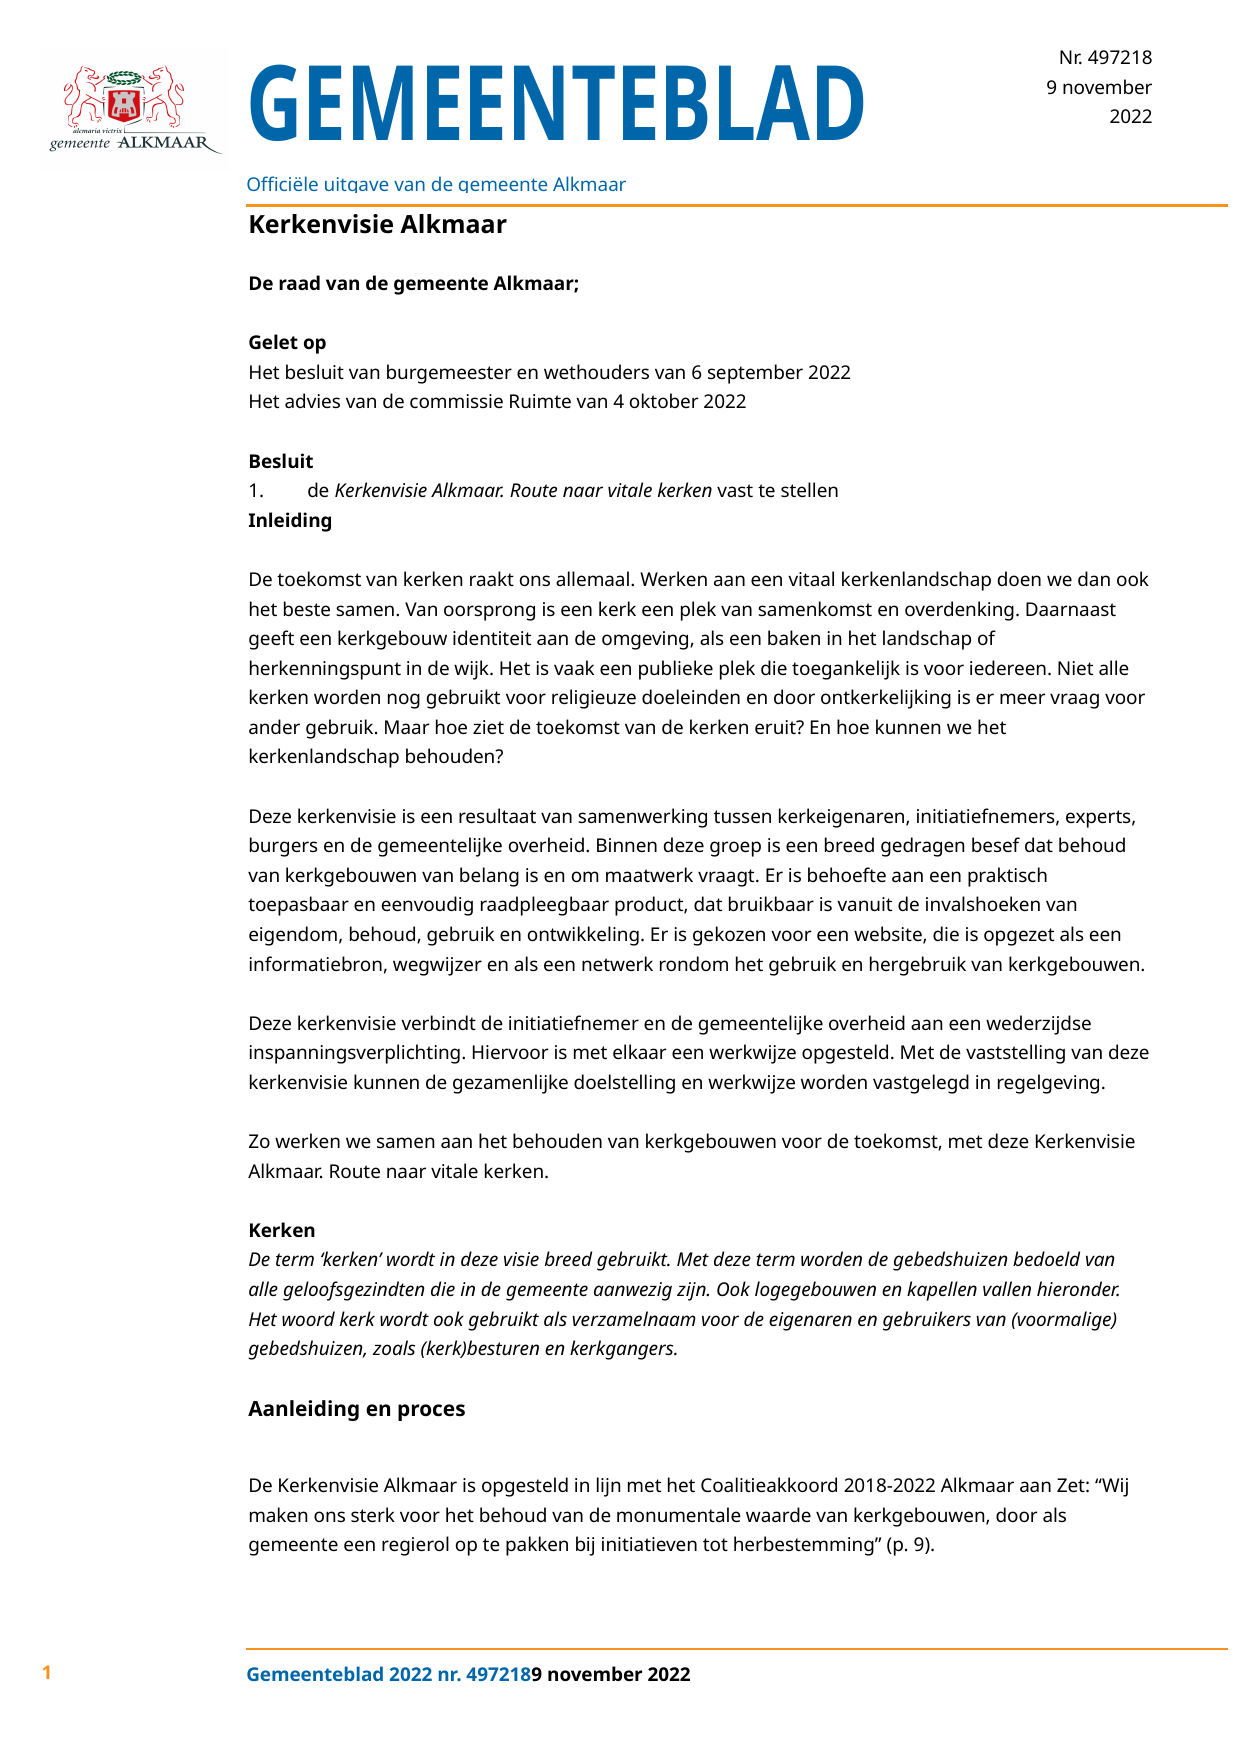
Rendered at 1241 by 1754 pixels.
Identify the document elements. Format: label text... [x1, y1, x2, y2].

text Zo werken we samen aan het behouden van kerkgebouwen voor de toekomst, met deze Kerkenvisie Alkmaar. Route naar vitale kerken. [248, 1128, 1152, 1183]
text De term ‘kerken’ wordt in deze visie breed gebruikt. Met deze term worden de gebedshuizen bedoeld van alle geloofsgezindten die in de gemeente aanwezig zijn. Ook logegebouwen en kapellen vallen hieronder. Het woord kerk wordt ook gebruikt als verzamelnaam voor de eigenaren en gebruikers van (voormalige) gebedshuizen, zoals (kerk)besturen en kerkgangers. [248, 1247, 1152, 1361]
text Aanleiding en proces [248, 1394, 1152, 1423]
text Gelet op [248, 329, 1152, 355]
text Inleiding [248, 507, 1152, 533]
text Deze kerkenvisie is een resultaat van samenwerking tussen kerkeigenaren, initiatiefnemers, experts, burgers en de gemeentelijke overheid. Binnen deze groep is een breed gedragen besef dat behoud van kerkgebouwen van belang is en om maatwerk vraagt. Er is behoefte aan een praktisch toepasbaar en eenvoudig raadpleegbaar product, dat bruikbaar is vanuit de invalshoeken van eigendom, behoud, gebruik en ontwikkeling. Er is gekozen voor een website, die is opgezet als een informatiebron, wegwijzer en als een netwerk rondom het gebruik en hergebruik van kerkgebouwen. [248, 803, 1152, 976]
text De Kerkenvisie Alkmaar is opgesteld in lijn met het Coalitieakkoord 2018-2022 Alkmaar aan Zet: “Wij maken ons sterk voor het behoud van de monumentale waarde van kerkgebouwen, door als gemeente een regierol op te pakken bij initiatieven tot herbestemming” (p. 9). [248, 1472, 1152, 1557]
list de Kerkenvisie Alkmaar. Route naar vitale kerken vast te stellen [248, 477, 1152, 503]
text De raad van de gemeente Alkmaar; [248, 270, 1152, 296]
text Het besluit van burgemeester en wethouders van 6 september 2022 [248, 359, 1152, 385]
text Het advies van de commissie Ruimte van 4 oktober 2022 [248, 389, 1152, 414]
text Besluit [248, 448, 1152, 473]
text Kerkenvisie Alkmaar [248, 207, 1152, 241]
text Kerken [248, 1217, 1152, 1243]
picture [41, 47, 231, 172]
text De toekomst van kerken raakt ons allemaal. Werken aan een vitaal kerkenlandschap doen we dan ook het beste samen. Van oorsprong is een kerk een plek van samenkomst en overdenking. Daarnaast geeft een kerkgebouw identiteit aan de omgeving, als een baken in het landschap of herkenningspunt in de wijk. Het is vaak een publieke plek die toegankelijk is voor iedereen. Niet alle kerken worden nog gebruikt voor religieuze doeleinden en door ontkerkelijking is er meer vraag voor ander gebruik. Maar hoe ziet de toekomst van de kerken eruit? En hoe kunnen we het kerkenlandschap behouden? [248, 566, 1152, 769]
text Deze kerkenvisie verbindt de initiatiefnemer en de gemeentelijke overheid aan een wederzijdse inspanningsverplichting. Hiervoor is met elkaar een werkwijze opgesteld. Met de vaststelling van deze kerkenvisie kunnen de gezamenlijke doelstelling en werkwijze worden vastgelegd in regelgeving. [248, 1010, 1152, 1095]
